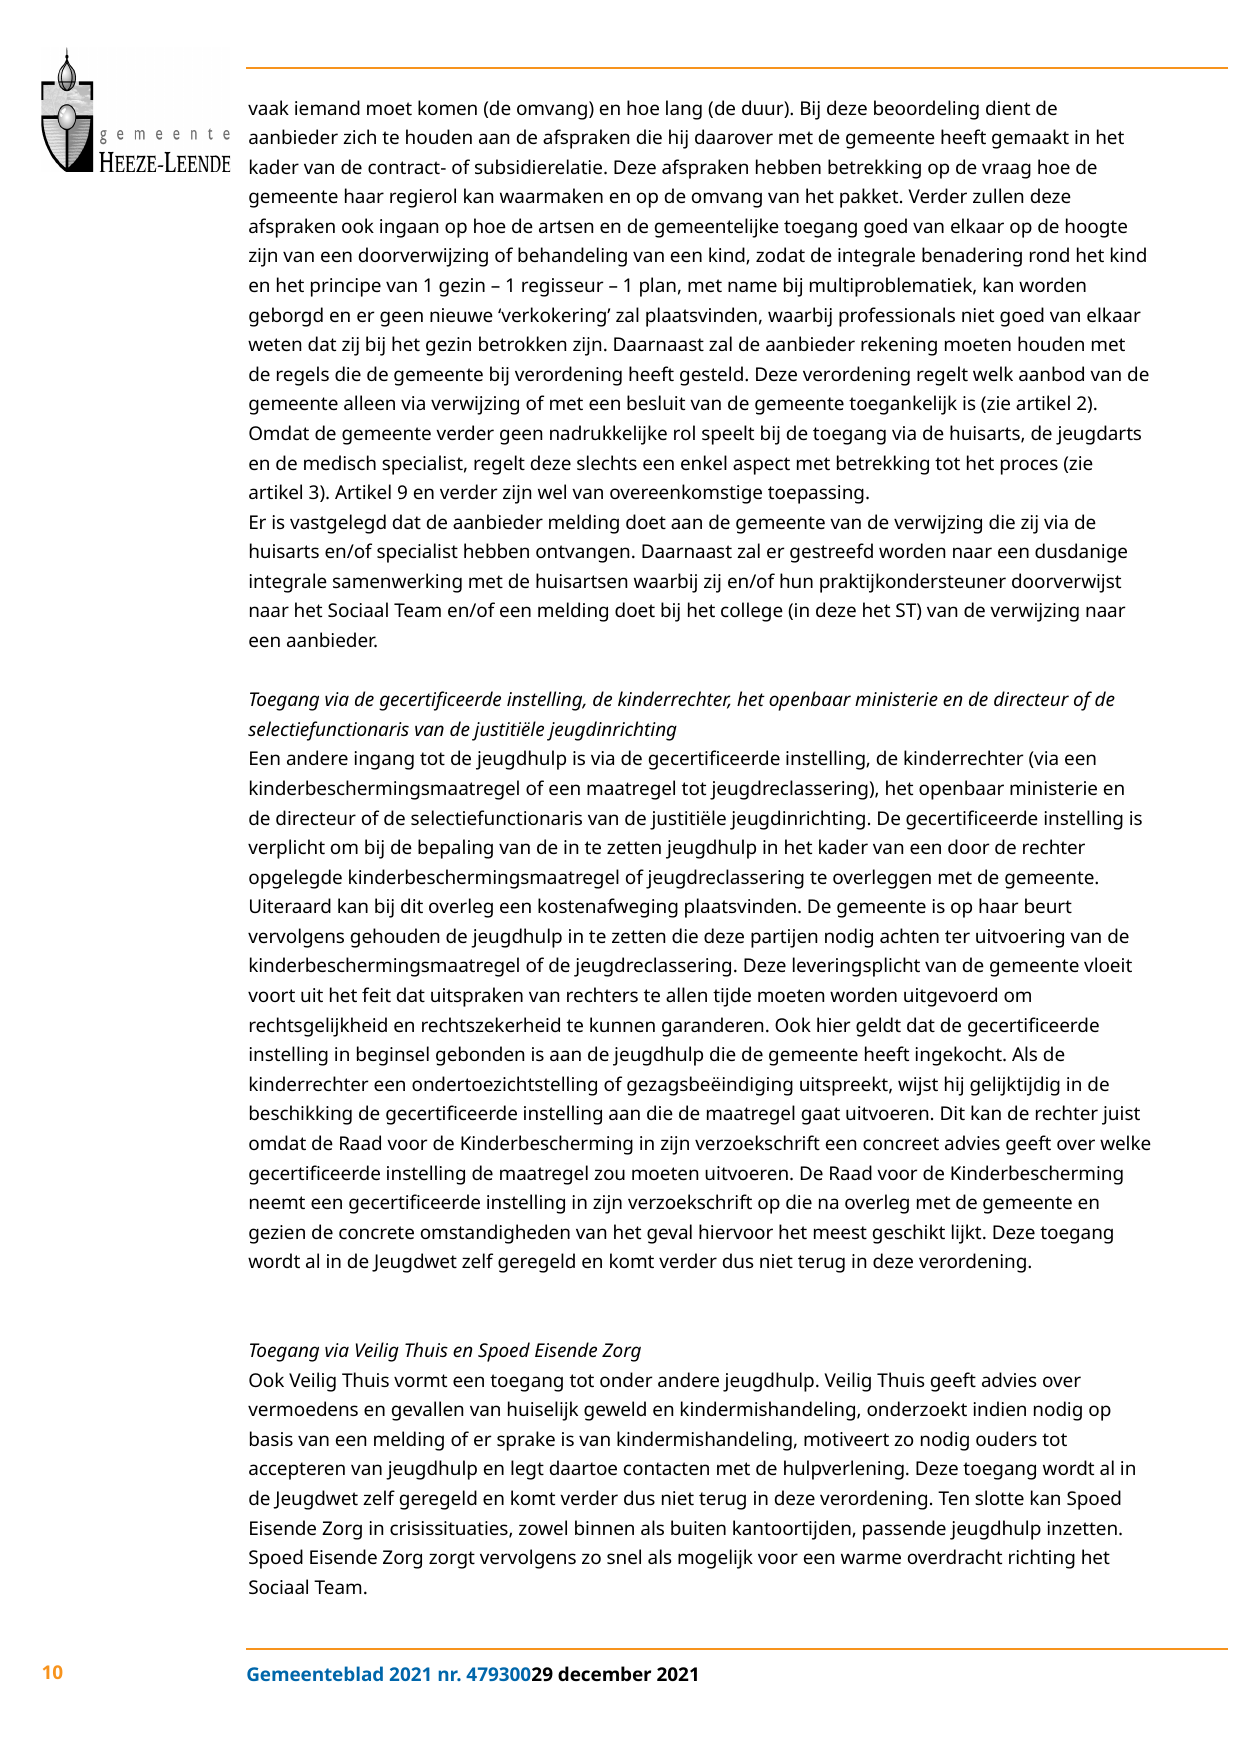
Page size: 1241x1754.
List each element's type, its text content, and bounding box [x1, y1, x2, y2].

text Een andere ingang tot de jeugdhulp is via de gecertificeerde instelling, de kinderrechter (via een kinderbeschermingsmaatregel of een maatregel tot jeugdreclassering), het openbaar ministerie en de directeur of de selectiefunctionaris van de justitiële jeugdinrichting. De gecertificeerde instelling is verplicht om bij de bepaling van de in te zetten jeugdhulp in het kader van een door de rechter opgelegde kinderbeschermingsmaatregel of jeugdreclassering te overleggen met de gemeente. Uiteraard kan bij dit overleg een kostenafweging plaatsvinden. De gemeente is op haar beurt vervolgens gehouden de jeugdhulp in te zetten die deze partijen nodig achten ter uitvoering van de kinderbeschermingsmaatregel of de jeugdreclassering. Deze leveringsplicht van de gemeente vloeit voort uit het feit dat uitspraken van rechters te allen tijde moeten worden uitgevoerd om rechtsgelijkheid en rechtszekerheid te kunnen garanderen. Ook hier geldt dat de gecertificeerde instelling in beginsel gebonden is aan de jeugdhulp die de gemeente heeft ingekocht. Als de kinderrechter een ondertoezichtstelling of gezagsbeëindiging uitspreekt, wijst hij gelijktijdig in de beschikking de gecertificeerde instelling aan die de maatregel gaat uitvoeren. Dit kan de rechter juist omdat de Raad voor de Kinderbescherming in zijn verzoekschrift een concreet advies geeft over welke gecertificeerde instelling de maatregel zou moeten uitvoeren. De Raad voor de Kinderbescherming neemt een gecertificeerde instelling in zijn verzoekschrift op die na overleg met de gemeente en gezien de concrete omstandigheden van het geval hiervoor het meest geschikt lijkt. Deze toegang wordt al in de Jeugdwet zelf geregeld en komt verder dus niet terug in deze verordening. [248, 746, 1152, 1274]
text Toegang via de gecertificeerde instelling, de kinderrechter, het openbaar ministerie en de directeur of de selectiefunctionaris van de justitiële jeugdinrichting [248, 686, 1152, 742]
picture [41, 47, 231, 172]
text vaak iemand moet komen (de omvang) en hoe lang (de duur). Bij deze beoordeling dient de aanbieder zich te houden aan de afspraken die hij daarover met de gemeente heeft gemaakt in het kader van de contract- of subsidierelatie. Deze afspraken hebben betrekking op de vraag hoe de gemeente haar regierol kan waarmaken en op de omvang van het pakket. Verder zullen deze afspraken ook ingaan op hoe de artsen en de gemeentelijke toegang goed van elkaar op de hoogte zijn van een doorverwijzing of behandeling van een kind, zodat de integrale benadering rond het kind en het principe van 1 gezin – 1 regisseur – 1 plan, met name bij multiproblematiek, kan worden geborgd en er geen nieuwe ‘verkokering’ zal plaatsvinden, waarbij professionals niet goed van elkaar weten dat zij bij het gezin betrokken zijn. Daarnaast zal de aanbieder rekening moeten houden met de regels die de gemeente bij verordening heeft gesteld. Deze verordening regelt welk aanbod van de gemeente alleen via verwijzing of met een besluit van de gemeente toegankelijk is (zie artikel 2). Omdat de gemeente verder geen nadrukkelijke rol speelt bij de toegang via de huisarts, de jeugdarts en de medisch specialist, regelt deze slechts een enkel aspect met betrekking tot het proces (zie artikel 3). Artikel 9 en verder zijn wel van overeenkomstige toepassing. [248, 95, 1152, 505]
text Toegang via Veilig Thuis en Spoed Eisende Zorg [248, 1337, 1152, 1363]
text Er is vastgelegd dat de aanbieder melding doet aan de gemeente van de verwijzing die zij via de huisarts en/of specialist hebben ontvangen. Daarnaast zal er gestreefd worden naar een dusdanige integrale samenwerking met de huisartsen waarbij zij en/of hun praktijkondersteuner doorverwijst naar het Sociaal Team en/of een melding doet bij het college (in deze het ST) van de verwijzing naar een aanbieder. [248, 509, 1152, 653]
text Ook Veilig Thuis vormt een toegang tot onder andere jeugdhulp. Veilig Thuis geeft advies over vermoedens en gevallen van huiselijk geweld en kindermishandeling, onderzoekt indien nodig op basis van een melding of er sprake is van kindermishandeling, motiveert zo nodig ouders tot accepteren van jeugdhulp en legt daartoe contacten met de hulpverlening. Deze toegang wordt al in de Jeugdwet zelf geregeld en komt verder dus niet terug in deze verordening. Ten slotte kan Spoed Eisende Zorg in crisissituaties, zowel binnen als buiten kantoortijden, passende jeugdhulp inzetten. Spoed Eisende Zorg zorgt vervolgens zo snel als mogelijk voor een warme overdracht richting het Sociaal Team. [248, 1367, 1152, 1600]
